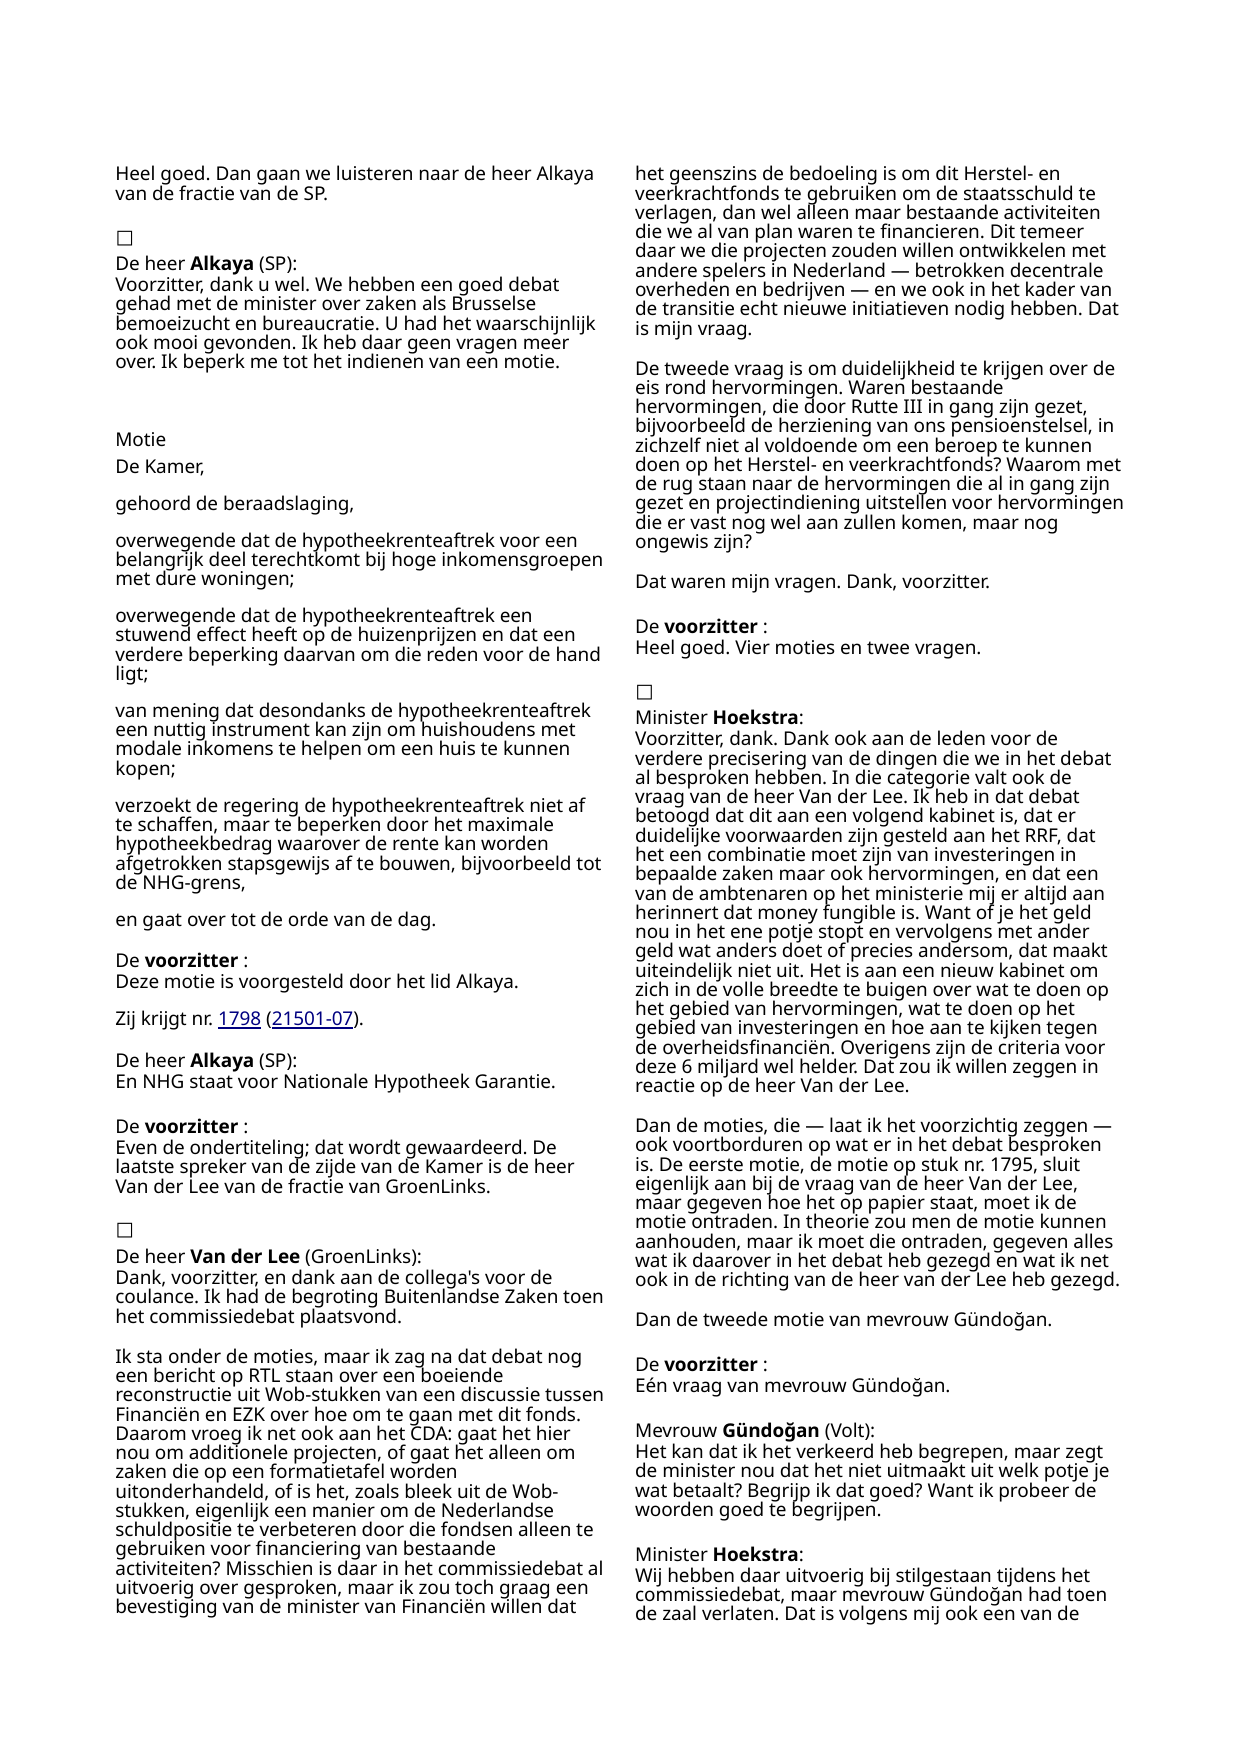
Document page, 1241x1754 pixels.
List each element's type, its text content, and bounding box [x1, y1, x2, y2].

text De voorzitter : [635, 613, 1125, 639]
text Wij hebben daar uitvoerig bij stilgestaan tijdens het commissiedebat, maar mevrouw Gündoğan had toen de zaal verlaten. Dat is volgens mij ook een van de [635, 1567, 1125, 1624]
text Eén vraag van mevrouw Gündoğan. [635, 1377, 1125, 1396]
text De heer Van der Lee (GroenLinks): [115, 1243, 605, 1269]
text en gaat over tot de orde van de dag. [115, 911, 605, 930]
text De voorzitter : [115, 948, 605, 973]
text overwegende dat de hypotheekrenteaftrek voor een belangrijk deel terechtkomt bij hoge inkomensgroepen met dure woningen; [115, 532, 605, 589]
text Minister Hoekstra: [635, 1541, 1125, 1567]
text De tweede vraag is om duidelijkheid te krijgen over de eis rond hervormingen. Waren bestaande hervormingen, die door Rutte III in gang zijn gezet, bijvoorbeeld de herziening van ons pensioenstelsel, in zichzelf niet al voldoende om een beroep te kunnen doen op het Herstel- en veerkrachtfonds? Waarom met de rug staan naar de hervormingen die al in gang zijn gezet en projectindiening uitstellen voor hervormingen die er vast nog wel aan zullen komen, maar nog ongewis zijn? [635, 359, 1125, 552]
text De Kamer, [115, 458, 605, 477]
text Dank, voorzitter, en dank aan de collega's voor de coulance. Ik had de begroting Buitenlandse Zaken toen het commissiedebat plaatsvond. [115, 1269, 605, 1327]
text Voorzitter, dank. Dank ook aan de leden voor de verdere precisering van de dingen die we in het debat al besproken hebben. In die categorie valt ook de vraag van de heer Van der Lee. Ik heb in dat debat betoogd dat dit aan een volgend kabinet is, dat er duidelijke voorwaarden zijn gesteld aan het RRF, dat het een combinatie moet zijn van investeringen in bepaalde zaken maar ook hervormingen, en dat een van de ambtenaren op het ministerie mij er altijd aan herinnert dat money fungible is. Want of je het geld nou in het ene potje stopt en vervolgens met ander geld wat anders doet of precies andersom, dat maakt uiteindelijk niet uit. Het is aan een nieuw kabinet om zich in de volle breedte te buigen over wat te doen op het gebied van hervormingen, wat te doen op het gebied van investeringen en hoe aan te kijken tegen de overheidsfinanciën. Overigens zijn de criteria voor deze 6 miljard wel helder. Dat zou ik willen zeggen in reactie op de heer Van der Lee. [635, 730, 1125, 1096]
text ⬜ [115, 1218, 605, 1243]
text Ik sta onder de moties, maar ik zag na dat debat nog een bericht op RTL staan over een boeiende reconstructie uit Wob-stukken van een discussie tussen Financiën en EZK over hoe om te gaan met dit fonds. Daarom vroeg ik net ook aan het CDA: gaat het hier nou om additionele projecten, of gaat het alleen om zaken die op een formatietafel worden uitonderhandeld, of is het, zoals bleek uit de Wob-stukken, eigenlijk een manier om de Nederlandse schuldpositie te verbeteren door die fondsen alleen te gebruiken voor financiering van bestaande activiteiten? Misschien is daar in het commissiedebat al uitvoerig over gesproken, maar ik zou toch graag een bevestiging van de minister van Financiën willen dat [115, 1348, 605, 1617]
text gehoord de beraadslaging, [115, 494, 605, 514]
text Heel goed. Dan gaan we luisteren naar de heer Alkaya van de fractie van de SP. [115, 165, 605, 204]
text Zij krijgt nr. 1798 (21501-07). [115, 1010, 605, 1030]
text De voorzitter : [635, 1351, 1125, 1377]
text Mevrouw Gündoğan (Volt): [635, 1417, 1125, 1443]
text Het kan dat ik het verkeerd heb begrepen, maar zegt de minister nou dat het niet uitmaakt uit welk potje je wat betaalt? Begrijp ik dat goed? Want ik probeer de woorden goed te begrijpen. [635, 1443, 1125, 1520]
text overwegende dat de hypotheekrenteaftrek een stuwend effect heeft op de huizenprijzen en dat een verdere beperking daarvan om die reden voor de hand ligt; [115, 607, 605, 684]
text verzoekt de regering de hypotheekrenteaftrek niet af te schaffen, maar te beperken door het maximale hypotheekbedrag waarover de rente kan worden afgetrokken stapsgewijs af te bouwen, bijvoorbeeld tot de NHG-grens, [115, 797, 605, 893]
text Dan de moties, die — laat ik het voorzichtig zeggen — ook voortborduren op wat er in het debat besproken is. De eerste motie, de motie op stuk nr. 1795, sluit eigenlijk aan bij de vraag van de heer Van der Lee, maar gegeven hoe het op papier staat, moet ik de motie ontraden. In theorie zou men de motie kunnen aanhouden, maar ik moet die ontraden, gegeven alles wat ik daarover in het debat heb gezegd en wat ik net ook in de richting van de heer van der Lee heb gezegd. [635, 1117, 1125, 1291]
text Deze motie is voorgesteld door het lid Alkaya. [115, 973, 605, 993]
text Heel goed. Vier moties en twee vragen. [635, 639, 1125, 658]
text Motie [115, 426, 605, 452]
text En NHG staat voor Nationale Hypotheek Garantie. [115, 1073, 605, 1092]
text ⬜ [635, 679, 1125, 704]
text Voorzitter, dank u wel. We hebben een goed debat gehad met de minister over zaken als Brusselse bemoeizucht en bureaucratie. U had het waarschijnlijk ook mooi gevonden. Ik heb daar geen vragen meer over. Ik beperk me tot het indienen van een motie. [115, 276, 605, 372]
text Even de ondertiteling; dat wordt gewaardeerd. De laatste spreker van de zijde van de Kamer is de heer Van der Lee van de fractie van GroenLinks. [115, 1139, 605, 1197]
text Dat waren mijn vragen. Dank, voorzitter. [635, 573, 1125, 592]
text Dan de tweede motie van mevrouw Gündoğan. [635, 1311, 1125, 1331]
text De voorzitter : [115, 1113, 605, 1139]
text het geenszins de bedoeling is om dit Herstel- en veerkrachtfonds te gebruiken om de staatsschuld te verlagen, dan wel alleen maar bestaande activiteiten die we al van plan waren te financieren. Dit temeer daar we die projecten zouden willen ontwikkelen met andere spelers in Nederland — betrokken decentrale overheden en bedrijven — en we ook in het kader van de transitie echt nieuwe initiatieven nodig hebben. Dat is mijn vraag. [635, 165, 1125, 339]
text van mening dat desondanks de hypotheekrenteaftrek een nuttig instrument kan zijn om huishoudens met modale inkomens te helpen om een huis te kunnen kopen; [115, 702, 605, 779]
text De heer Alkaya (SP): [115, 1047, 605, 1073]
text De heer Alkaya (SP): [115, 250, 605, 276]
text ⬜ [115, 225, 605, 250]
text Minister Hoekstra: [635, 704, 1125, 730]
